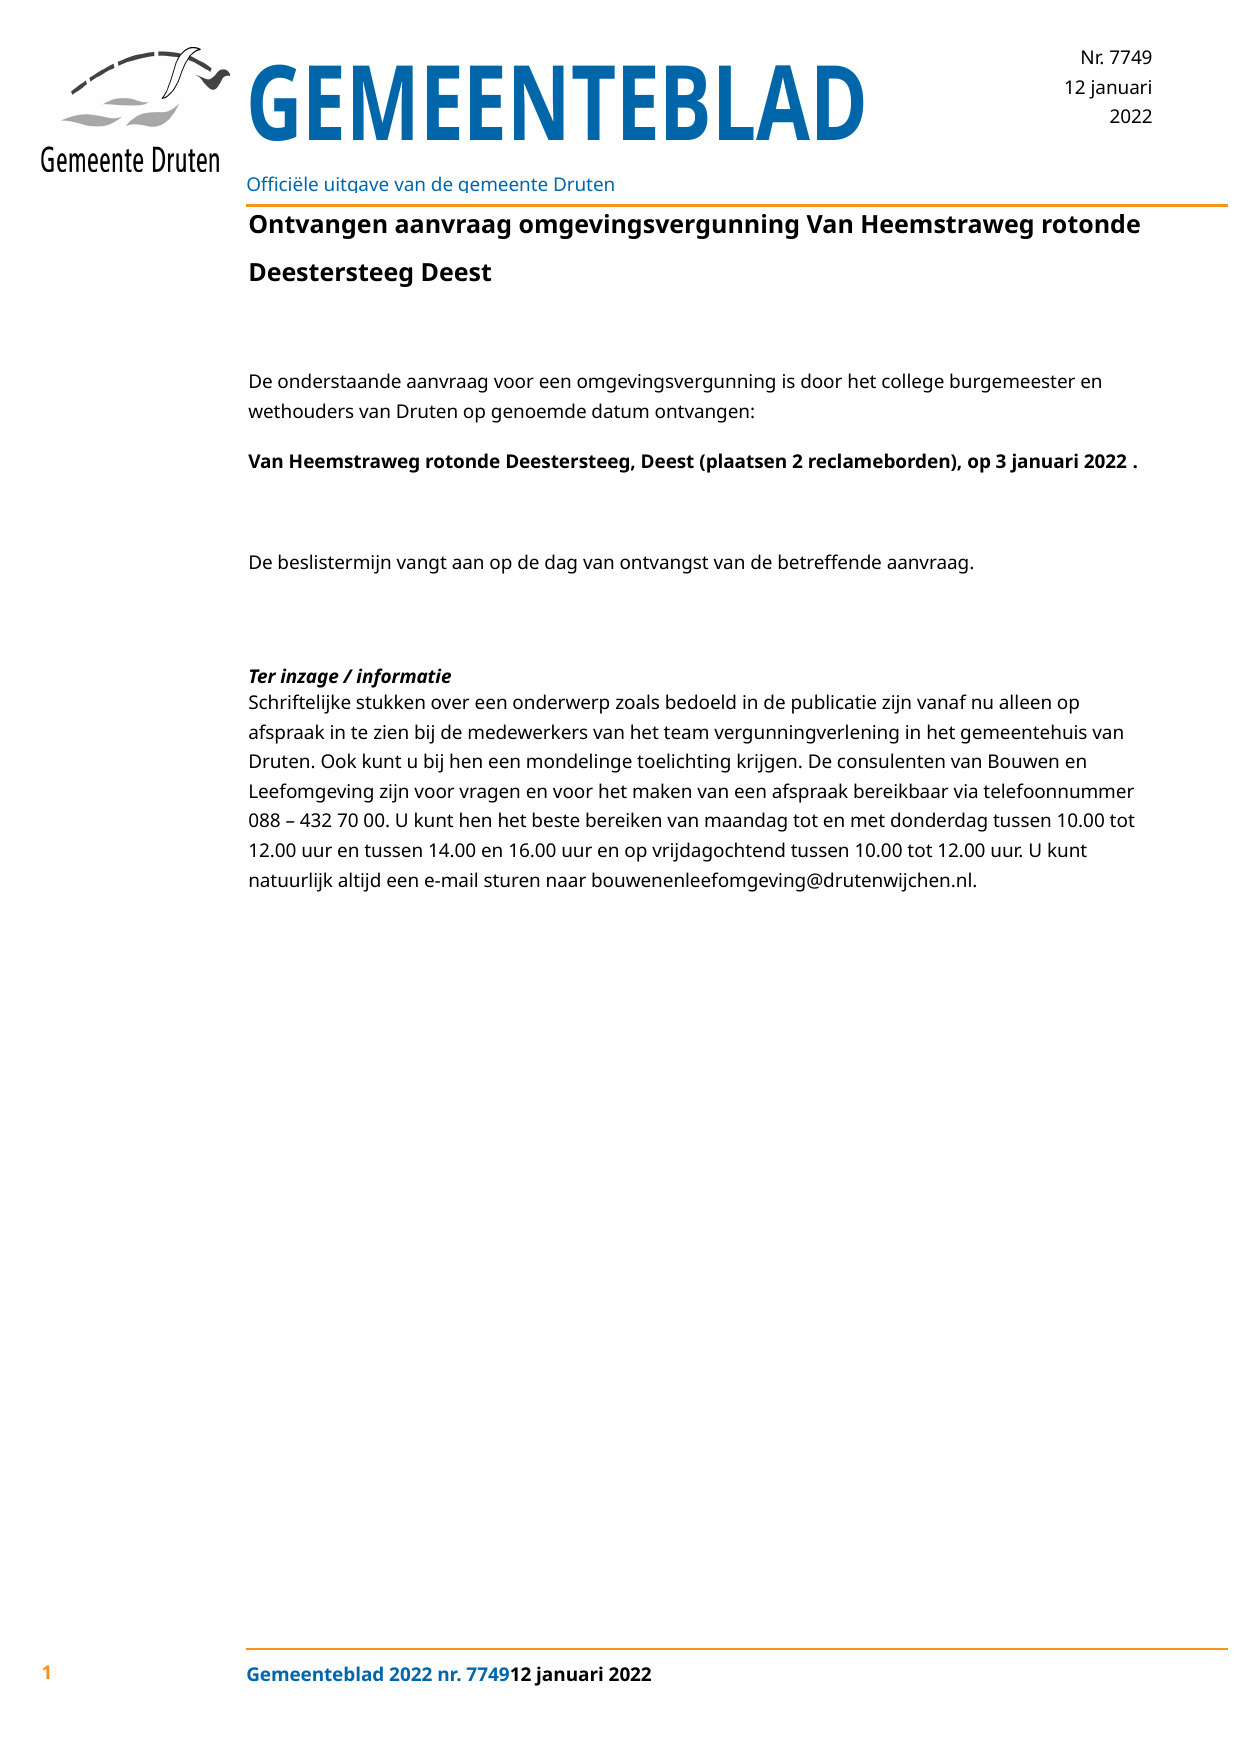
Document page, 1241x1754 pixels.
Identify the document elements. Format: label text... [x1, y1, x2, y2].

text Schriftelijke stukken over een onderwerp zoals bedoeld in de publicatie zijn vanaf nu alleen op afspraak in te zien bij de medewerkers van het team vergunningverlening in het gemeentehuis van Druten. Ook kunt u bij hen een mondelinge toelichting krijgen. De consulenten van Bouwen en Leefomgeving zijn voor vragen en voor het maken van een afspraak bereikbaar via telefoonnummer 088 – 432 70 00. U kunt hen het beste bereiken van maandag tot en met donderdag tussen 10.00 tot 12.00 uur en tussen 14.00 en 16.00 uur en op vrijdagochtend tussen 10.00 tot 12.00 uur. U kunt natuurlijk altijd een e-mail sturen naar bouwenenleefomgeving@drutenwijchen.nl. [248, 689, 1152, 892]
text Ontvangen aanvraag omgevingsvergunning Van Heemstraweg rotonde Deestersteeg Deest [248, 207, 1152, 288]
text De onderstaande aanvraag voor een omgevingsvergunning is door het college burgemeester en wethouders van Druten op genoemde datum ontvangen: [248, 368, 1152, 424]
text Ter inzage / informatie [248, 663, 1152, 689]
picture [41, 47, 231, 172]
text De beslistermijn vangt aan op de dag van ontvangst van de betreffende aanvraag. [248, 549, 1152, 575]
text Van Heemstraweg rotonde Deestersteeg, Deest (plaatsen 2 reclameborden), op 3 januari 2022 . [248, 448, 1152, 474]
